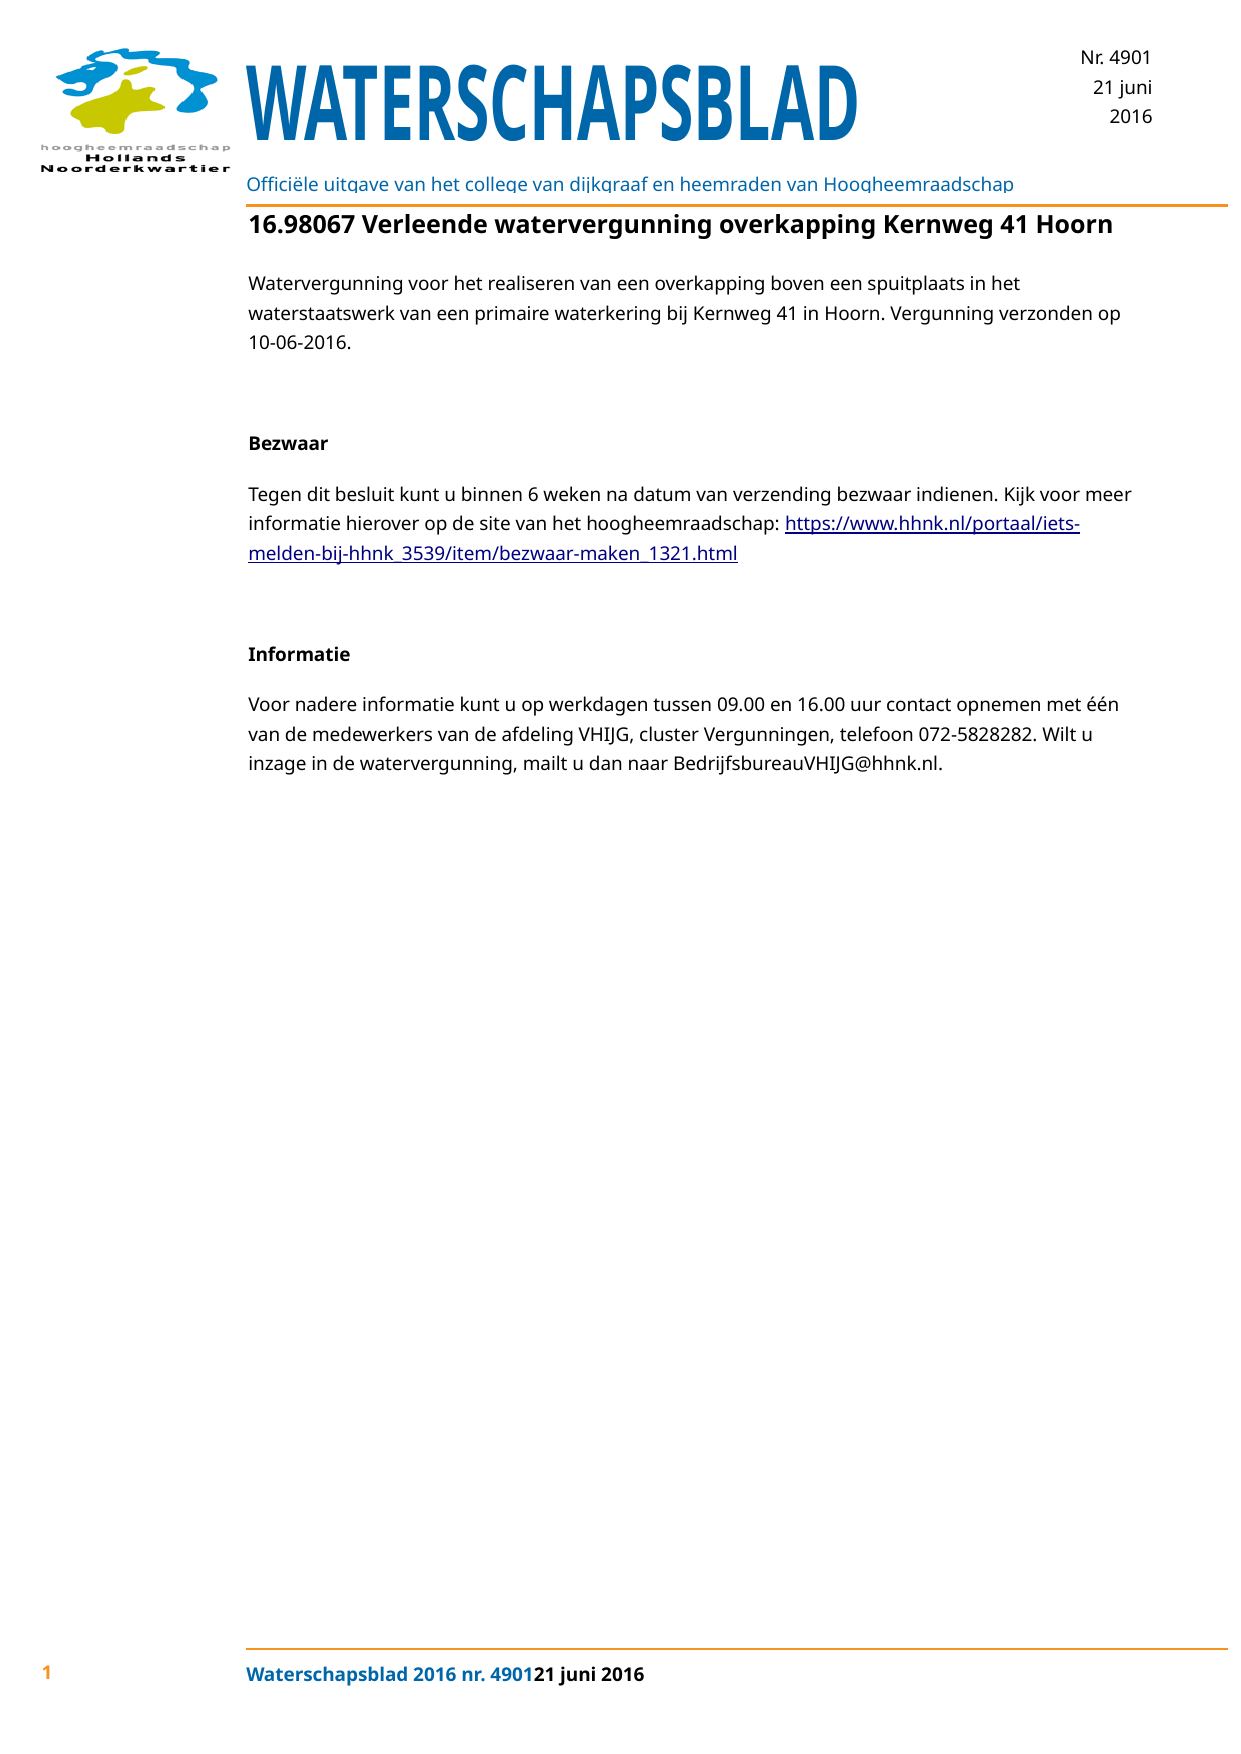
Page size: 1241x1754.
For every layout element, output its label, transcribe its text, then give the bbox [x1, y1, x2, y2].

text Watervergunning voor het realiseren van een overkapping boven een spuitplaats in het waterstaatswerk van een primaire waterkering bij Kernweg 41 in Hoorn. Vergunning verzonden op 10-06-2016. [248, 270, 1152, 355]
picture [41, 47, 231, 172]
text Voor nadere informatie kunt u op werkdagen tussen 09.00 en 16.00 uur contact opnemen met één van de medewerkers van de afdeling VHIJG, cluster Vergunningen, telefoon 072-5828282. Wilt u inzage in de watervergunning, mailt u dan naar BedrijfsbureauVHIJG@hhnk.nl. [248, 691, 1152, 776]
text Bezwaar [248, 430, 1152, 456]
text Tegen dit besluit kunt u binnen 6 weken na datum van verzending bezwaar indienen. Kijk voor meer informatie hierover op de site van het hoogheemraadschap: https://www.hhnk.nl/portaal/iets-melden-bij-hhnk_3539/item/bezwaar-maken_1321.html [248, 481, 1152, 566]
text 16.98067 Verleende watervergunning overkapping Kernweg 41 Hoorn [248, 207, 1152, 241]
text Informatie [248, 641, 1152, 666]
